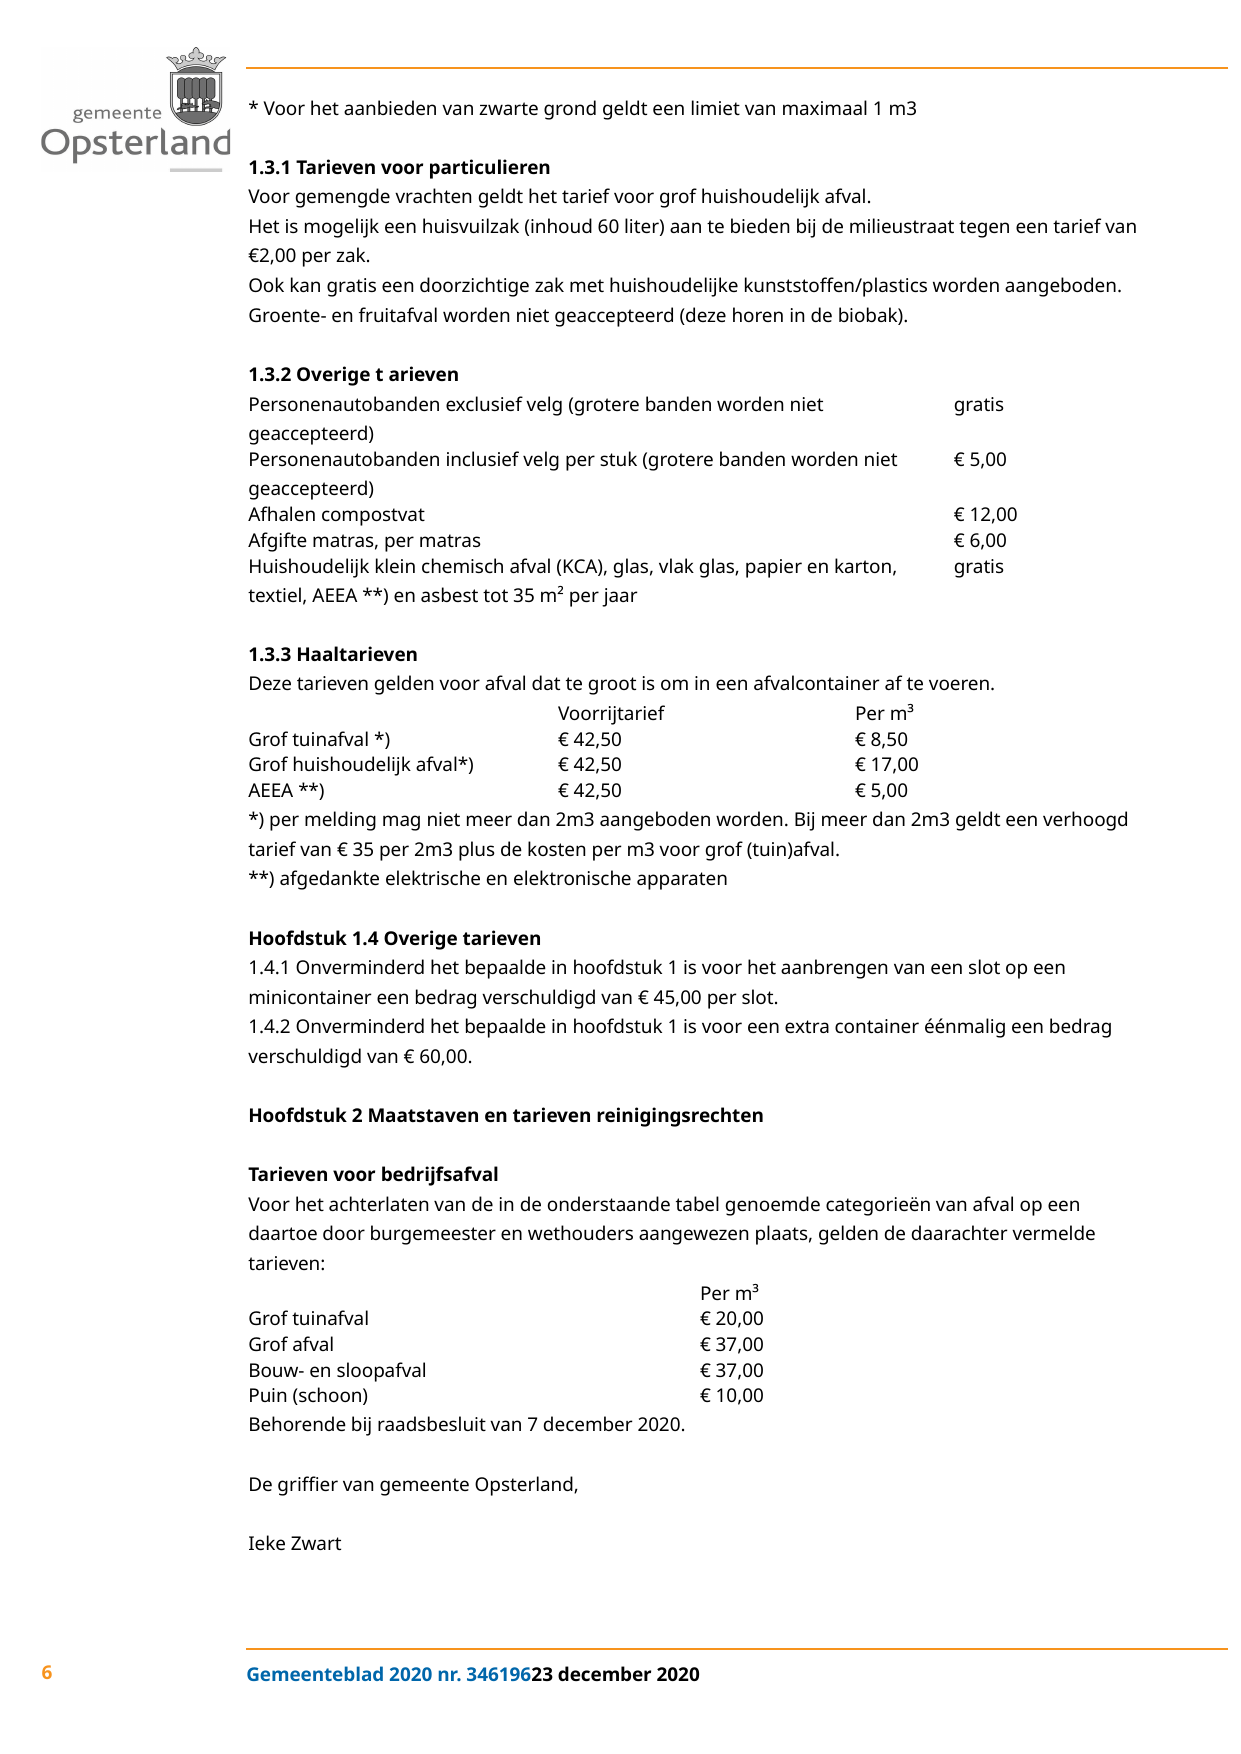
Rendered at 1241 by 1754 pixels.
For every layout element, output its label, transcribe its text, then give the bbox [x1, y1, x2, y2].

text 1.3.2 Overige t arieven [248, 361, 1152, 387]
table_cell Bouw- en sloopafval [248, 1357, 700, 1383]
table_cell € 5,00 [855, 778, 1152, 803]
table_cell Grof tuinafval *) [248, 726, 558, 752]
table_cell € 5,00 [954, 446, 1152, 501]
text *) per melding mag niet meer dan 2m3 aangeboden worden. Bij meer dan 2m3 geldt een verhoogd tarief van € 35 per 2m3 plus de kosten per m3 voor grof (tuin)afval. [248, 806, 1152, 862]
text Tarieven voor bedrijfsafval [248, 1161, 1152, 1187]
table_cell Personenautobanden inclusief velg per stuk (grotere banden worden niet geaccepteerd) [248, 446, 954, 501]
text De griffier van gemeente Opsterland, [248, 1471, 1152, 1497]
table_cell Huishoudelijk klein chemisch afval (KCA), glas, vlak glas, papier en karton, textiel, AEEA **) en asbest tot 35 m² per jaar [248, 553, 954, 608]
text 1.4.2 Onverminderd het bepaalde in hoofdstuk 1 is voor een extra container éénmalig een bedrag verschuldigd van € 60,00. [248, 1013, 1152, 1069]
text 1.4.1 Onverminderd het bepaalde in hoofdstuk 1 is voor het aanbrengen van een slot op een minicontainer een bedrag verschuldigd van € 45,00 per slot. [248, 954, 1152, 1009]
table_cell € 12,00 [954, 501, 1152, 527]
table_cell AEEA **) [248, 778, 558, 803]
table_cell Grof afval [248, 1331, 700, 1357]
text Groente- en fruitafval worden niet geaccepteerd (deze horen in de biobak). [248, 302, 1152, 328]
table_header [248, 700, 558, 726]
table_header Voorrijtarief [558, 700, 855, 726]
text 1.3.3 Haaltarieven [248, 641, 1152, 667]
text Voor gemengde vrachten geldt het tarief voor grof huishoudelijk afval. [248, 183, 1152, 209]
table_cell € 6,00 [954, 527, 1152, 553]
text Behorende bij raadsbesluit van 7 december 2020. [248, 1412, 1152, 1437]
table_header gratis [954, 391, 1152, 446]
table_cell € 37,00 [700, 1331, 1152, 1357]
table_cell € 42,50 [558, 778, 855, 803]
table_cell Puin (schoon) [248, 1383, 700, 1408]
table_cell € 20,00 [700, 1306, 1152, 1331]
table_cell gratis [954, 553, 1152, 608]
text Het is mogelijk een huisvuilzak (inhoud 60 liter) aan te bieden bij de milieustraat tegen een tarief van €2,00 per zak. [248, 213, 1152, 268]
text Ook kan gratis een doorzichtige zak met huishoudelijke kunststoffen/plastics worden aangeboden. [248, 272, 1152, 298]
table_header Per m³ [855, 700, 1152, 726]
table_header [248, 1280, 700, 1306]
text Hoofdstuk 2 Maatstaven en tarieven reinigingsrechten [248, 1102, 1152, 1128]
table_cell Grof huishoudelijk afval*) [248, 752, 558, 777]
table_cell Grof tuinafval [248, 1306, 700, 1331]
text Deze tarieven gelden voor afval dat te groot is om in een afvalcontainer af te voeren. [248, 671, 1152, 696]
table_cell € 17,00 [855, 752, 1152, 777]
text * Voor het aanbieden van zwarte grond geldt een limiet van maximaal 1 m3 [248, 95, 1152, 121]
text Hoofdstuk 1.4 Overige tarieven [248, 925, 1152, 950]
table_cell € 10,00 [700, 1383, 1152, 1408]
table_cell € 37,00 [700, 1357, 1152, 1383]
text 1.3.1 Tarieven voor particulieren [248, 154, 1152, 180]
table_cell € 8,50 [855, 726, 1152, 752]
table_cell Afgifte matras, per matras [248, 527, 954, 553]
table_cell € 42,50 [558, 752, 855, 777]
text Voor het achterlaten van de in de onderstaande tabel genoemde categorieën van afval op een daartoe door burgemeester en wethouders aangewezen plaats, gelden de daarachter vermelde tarieven: [248, 1191, 1152, 1276]
text **) afgedankte elektrische en elektronische apparaten [248, 866, 1152, 891]
text Ieke Zwart [248, 1530, 1152, 1556]
table_header Personenautobanden exclusief velg (grotere banden worden niet geaccepteerd) [248, 391, 954, 446]
picture [41, 47, 231, 172]
table_cell € 42,50 [558, 726, 855, 752]
table_header Per m³ [700, 1280, 1152, 1306]
table_cell Afhalen compostvat [248, 501, 954, 527]
